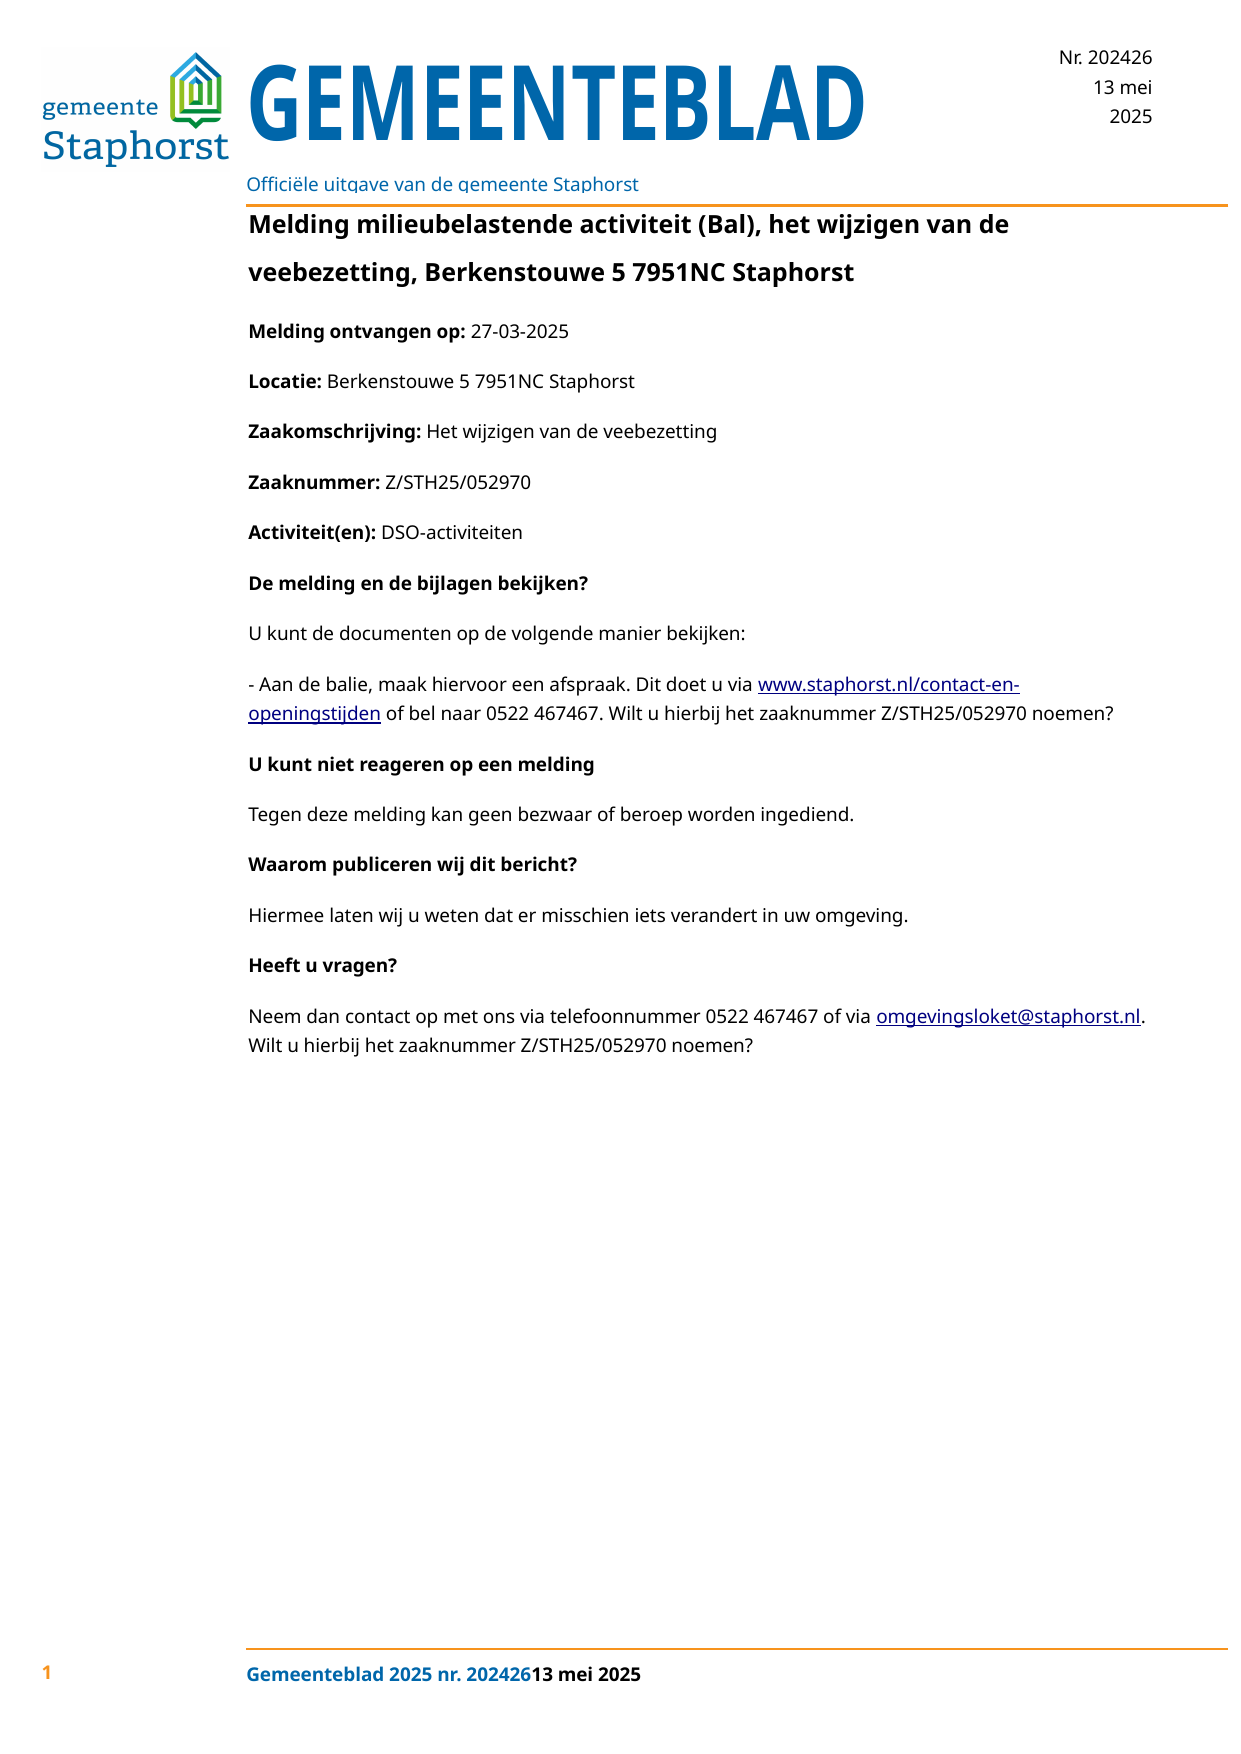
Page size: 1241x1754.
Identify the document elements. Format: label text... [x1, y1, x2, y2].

text Heeft u vragen? [248, 952, 1152, 978]
text Waarom publiceren wij dit bericht? [248, 852, 1152, 877]
text Locatie: Berkenstouwe 5 7951NC Staphorst [248, 368, 1152, 394]
text Melding ontvangen op: 27-03-2025 [248, 318, 1152, 344]
text Zaaknummer: Z/STH25/052970 [248, 469, 1152, 495]
text Tegen deze melding kan geen bezwaar of beroep worden ingediend. [248, 801, 1152, 827]
text Melding milieubelastende activiteit (Bal), het wijzigen van de veebezetting, Berkenstouwe 5 7951NC Staphorst [248, 207, 1152, 288]
text De melding en de bijlagen bekijken? [248, 570, 1152, 596]
text Activiteit(en): DSO-activiteiten [248, 519, 1152, 545]
text Hiermee laten wij u weten dat er misschien iets verandert in uw omgeving. [248, 902, 1152, 928]
text Zaakomschrijving: Het wijzigen van de veebezetting [248, 419, 1152, 444]
picture [41, 47, 231, 172]
text - Aan de balie, maak hiervoor een afspraak. Dit doet u via www.staphorst.nl/contact-en-openingstijden of bel naar 0522 467467. Wilt u hierbij het zaaknummer Z/STH25/052970 noemen? [248, 671, 1152, 726]
text U kunt de documenten op de volgende manier bekijken: [248, 620, 1152, 646]
text Neem dan contact op met ons via telefoonnummer 0522 467467 of via omgevingsloket@staphorst.nl. Wilt u hierbij het zaaknummer Z/STH25/052970 noemen? [248, 1003, 1152, 1058]
text U kunt niet reageren op een melding [248, 751, 1152, 777]
